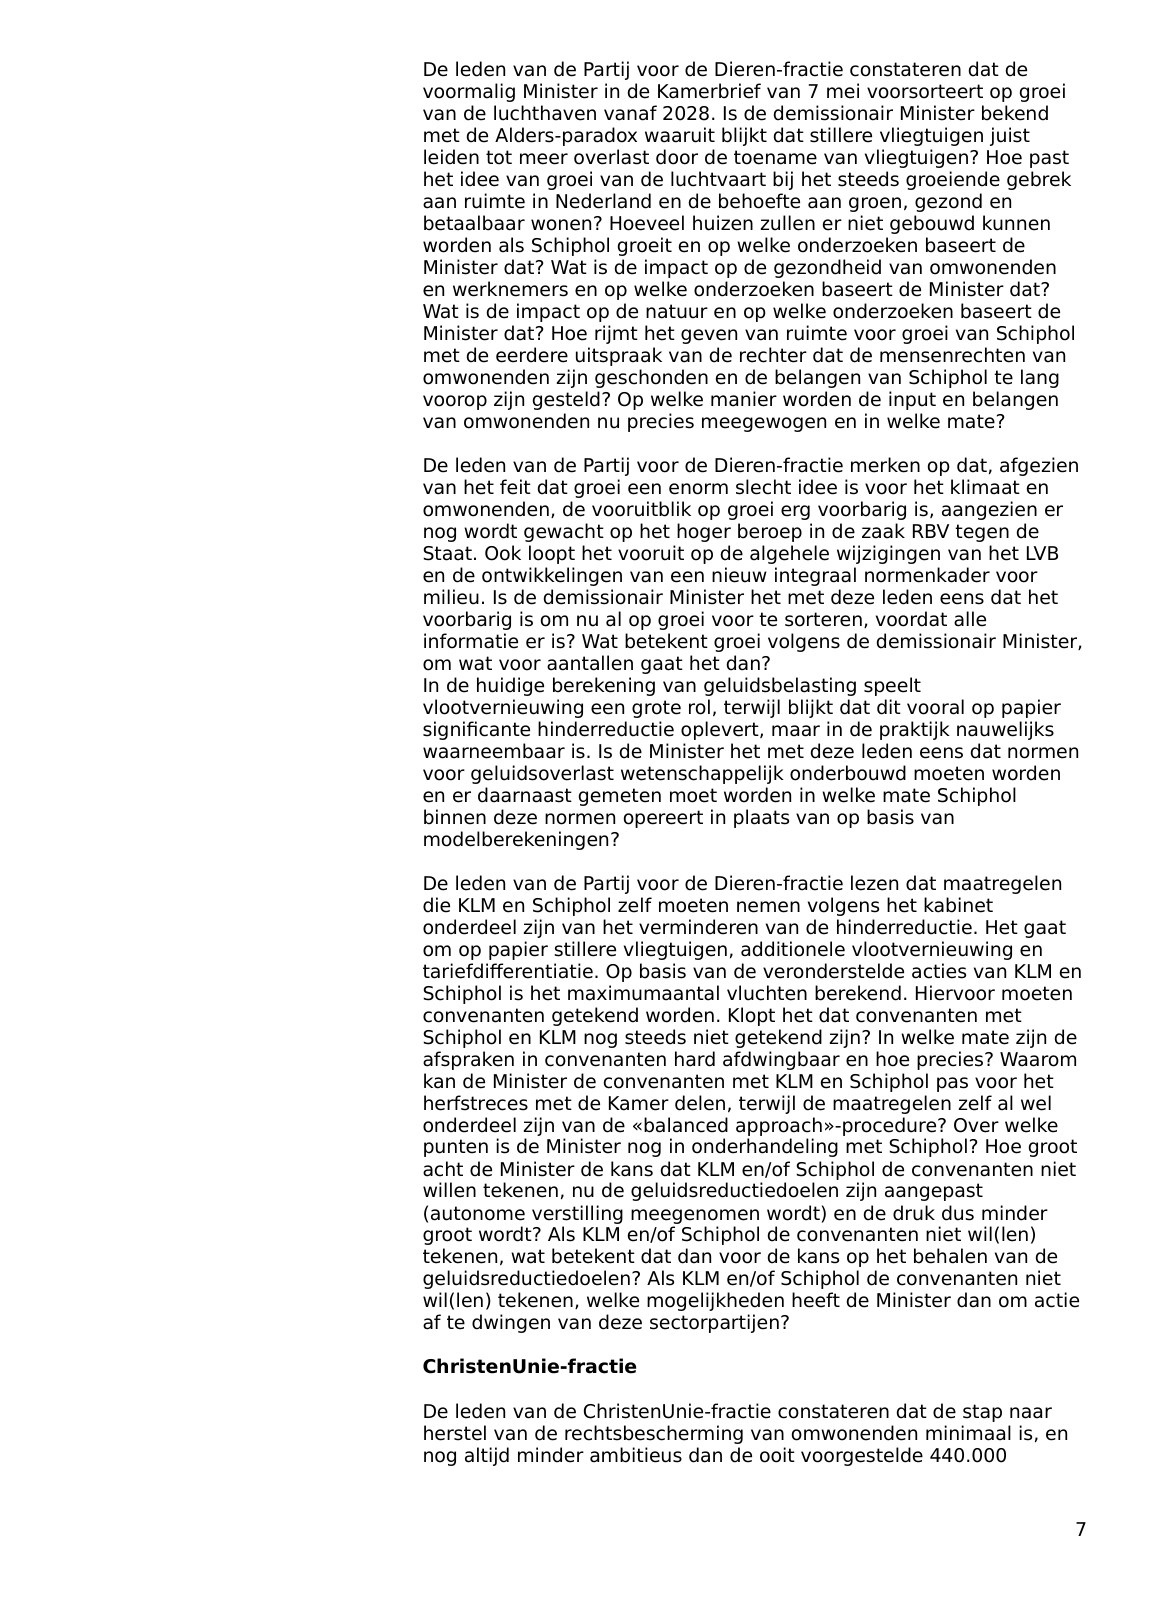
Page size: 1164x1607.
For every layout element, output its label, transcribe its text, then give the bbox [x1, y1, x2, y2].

subtitle ChristenUnie-fractie [422, 1356, 1087, 1378]
text De leden van de ChristenUnie-fractie constateren dat de stap naar herstel van de rechtsbescherming van omwonenden minimaal is, en nog altijd minder ambitieus dan de ooit voorgestelde 440.000 [422, 1401, 1087, 1467]
text De leden van de Partij voor de Dieren-fractie merken op dat, afgezien van het feit dat groei een enorm slecht idee is voor het klimaat en omwonenden, de vooruitblik op groei erg voorbarig is, aangezien er nog wordt gewacht op het hoger beroep in de zaak RBV tegen de Staat. Ook loopt het vooruit op de algehele wijzigingen van het LVB en de ontwikkelingen van een nieuw integraal normenkader voor milieu. Is de demissionair Minister het met deze leden eens dat het voorbarig is om nu al op groei voor te sorteren, voordat alle informatie er is? Wat betekent groei volgens de demissionair Minister, om wat voor aantallen gaat het dan? [422, 455, 1087, 675]
text De leden van de Partij voor de Dieren-fractie lezen dat maatregelen die KLM en Schiphol zelf moeten nemen volgens het kabinet onderdeel zijn van het verminderen van de hinderreductie. Het gaat om op papier stillere vliegtuigen, additionele vlootvernieuwing en tariefdifferentiatie. Op basis van de veronderstelde acties van KLM en Schiphol is het maximumaantal vluchten berekend. Hiervoor moeten convenanten getekend worden. Klopt het dat convenanten met Schiphol en KLM nog steeds niet getekend zijn? In welke mate zijn de afspraken in convenanten hard afdwingbaar en hoe precies? Waarom kan de Minister de convenanten met KLM en Schiphol pas voor het herfstreces met de Kamer delen, terwijl de maatregelen zelf al wel onderdeel zijn van de «balanced approach»-procedure? Over welke punten is de Minister nog in onderhandeling met Schiphol? Hoe groot acht de Minister de kans dat KLM en/of Schiphol de convenanten niet willen tekenen, nu de geluidsreductiedoelen zijn aangepast (autonome verstilling meegenomen wordt) en de druk dus minder groot wordt? Als KLM en/of Schiphol de convenanten niet wil(len) tekenen, wat betekent dat dan voor de kans op het behalen van de geluidsreductiedoelen? Als KLM en/of Schiphol de convenanten niet wil(len) tekenen, welke mogelijkheden heeft de Minister dan om actie af te dwingen van deze sectorpartijen? [422, 873, 1087, 1334]
text In de huidige berekening van geluidsbelasting speelt vlootvernieuwing een grote rol, terwijl blijkt dat dit vooral op papier significante hinderreductie oplevert, maar in de praktijk nauwelijks waarneembaar is. Is de Minister het met deze leden eens dat normen voor geluidsoverlast wetenschappelijk onderbouwd moeten worden en er daarnaast gemeten moet worden in welke mate Schiphol binnen deze normen opereert in plaats van op basis van modelberekeningen? [422, 675, 1087, 851]
text De leden van de Partij voor de Dieren-fractie constateren dat de voormalig Minister in de Kamerbrief van 7 mei voorsorteert op groei van de luchthaven vanaf 2028. Is de demissionair Minister bekend met de Alders-paradox waaruit blijkt dat stillere vliegtuigen juist leiden tot meer overlast door de toename van vliegtuigen? Hoe past het idee van groei van de luchtvaart bij het steeds groeiende gebrek aan ruimte in Nederland en de behoefte aan groen, gezond en betaalbaar wonen? Hoeveel huizen zullen er niet gebouwd kunnen worden als Schiphol groeit en op welke onderzoeken baseert de Minister dat? Wat is de impact op de gezondheid van omwonenden en werknemers en op welke onderzoeken baseert de Minister dat? Wat is de impact op de natuur en op welke onderzoeken baseert de Minister dat? Hoe rijmt het geven van ruimte voor groei van Schiphol met de eerdere uitspraak van de rechter dat de mensenrechten van omwonenden zijn geschonden en de belangen van Schiphol te lang voorop zijn gesteld? Op welke manier worden de input en belangen van omwonenden nu precies meegewogen en in welke mate? [422, 59, 1087, 433]
